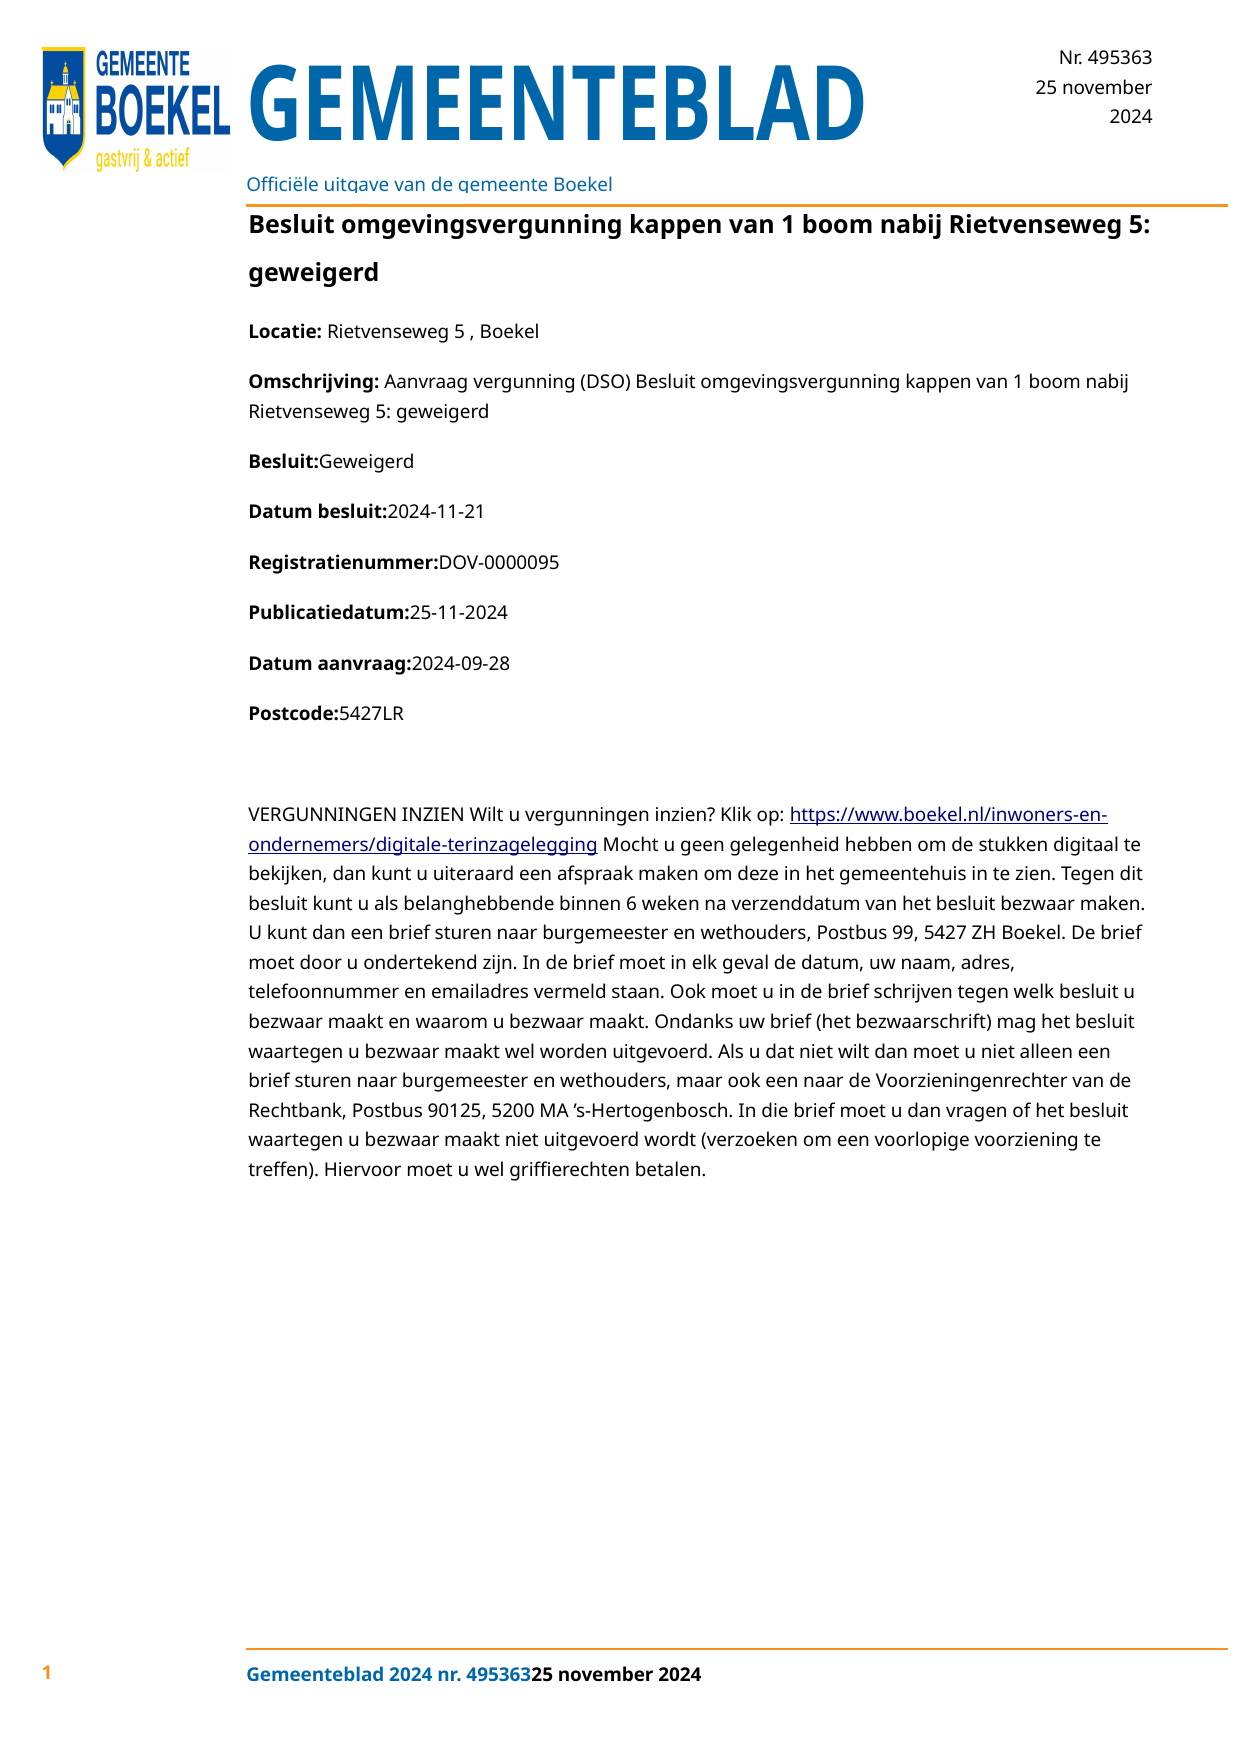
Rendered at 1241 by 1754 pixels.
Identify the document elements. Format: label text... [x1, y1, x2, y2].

text Postcode:5427LR [248, 700, 1152, 726]
text Datum besluit:2024-11-21 [248, 499, 1152, 524]
text Datum aanvraag:2024-09-28 [248, 650, 1152, 676]
text Locatie: Rietvenseweg 5 , Boekel [248, 318, 1152, 344]
text Omschrijving: Aanvraag vergunning (DSO) Besluit omgevingsvergunning kappen van 1 boom nabij Rietvenseweg 5: geweigerd [248, 368, 1152, 424]
text VERGUNNINGEN INZIEN Wilt u vergunningen inzien? Klik op: https://www.boekel.nl/inwoners-en-ondernemers/digitale-terinzagelegging Mocht u geen gelegenheid hebben om de stukken digitaal te bekijken, dan kunt u uiteraard een afspraak maken om deze in het gemeentehuis in te zien. Tegen dit besluit kunt u als belanghebbende binnen 6 weken na verzenddatum van het besluit bezwaar maken. U kunt dan een brief sturen naar burgemeester en wethouders, Postbus 99, 5427 ZH Boekel. De brief moet door u ondertekend zijn. In de brief moet in elk geval de datum, uw naam, adres, telefoonnummer en emailadres vermeld staan. Ook moet u in de brief schrijven tegen welk besluit u bezwaar maakt en waarom u bezwaar maakt. Ondanks uw brief (het bezwaarschrift) mag het besluit waartegen u bezwaar maakt wel worden uitgevoerd. Als u dat niet wilt dan moet u niet alleen een brief sturen naar burgemeester en wethouders, maar ook een naar de Voorzieningenrechter van de Rechtbank, Postbus 90125, 5200 MA ’s-Hertogenbosch. In die brief moet u dan vragen of het besluit waartegen u bezwaar maakt niet uitgevoerd wordt (verzoeken om een voorlopige voorziening te treffen). Hiervoor moet u wel griffierechten betalen. [248, 801, 1152, 1182]
text Besluit omgevingsvergunning kappen van 1 boom nabij Rietvenseweg 5: geweigerd [248, 207, 1152, 288]
text Registratienummer:DOV-0000095 [248, 549, 1152, 575]
text Publicatiedatum:25-11-2024 [248, 599, 1152, 625]
picture [41, 47, 231, 172]
text Besluit:Geweigerd [248, 448, 1152, 474]
